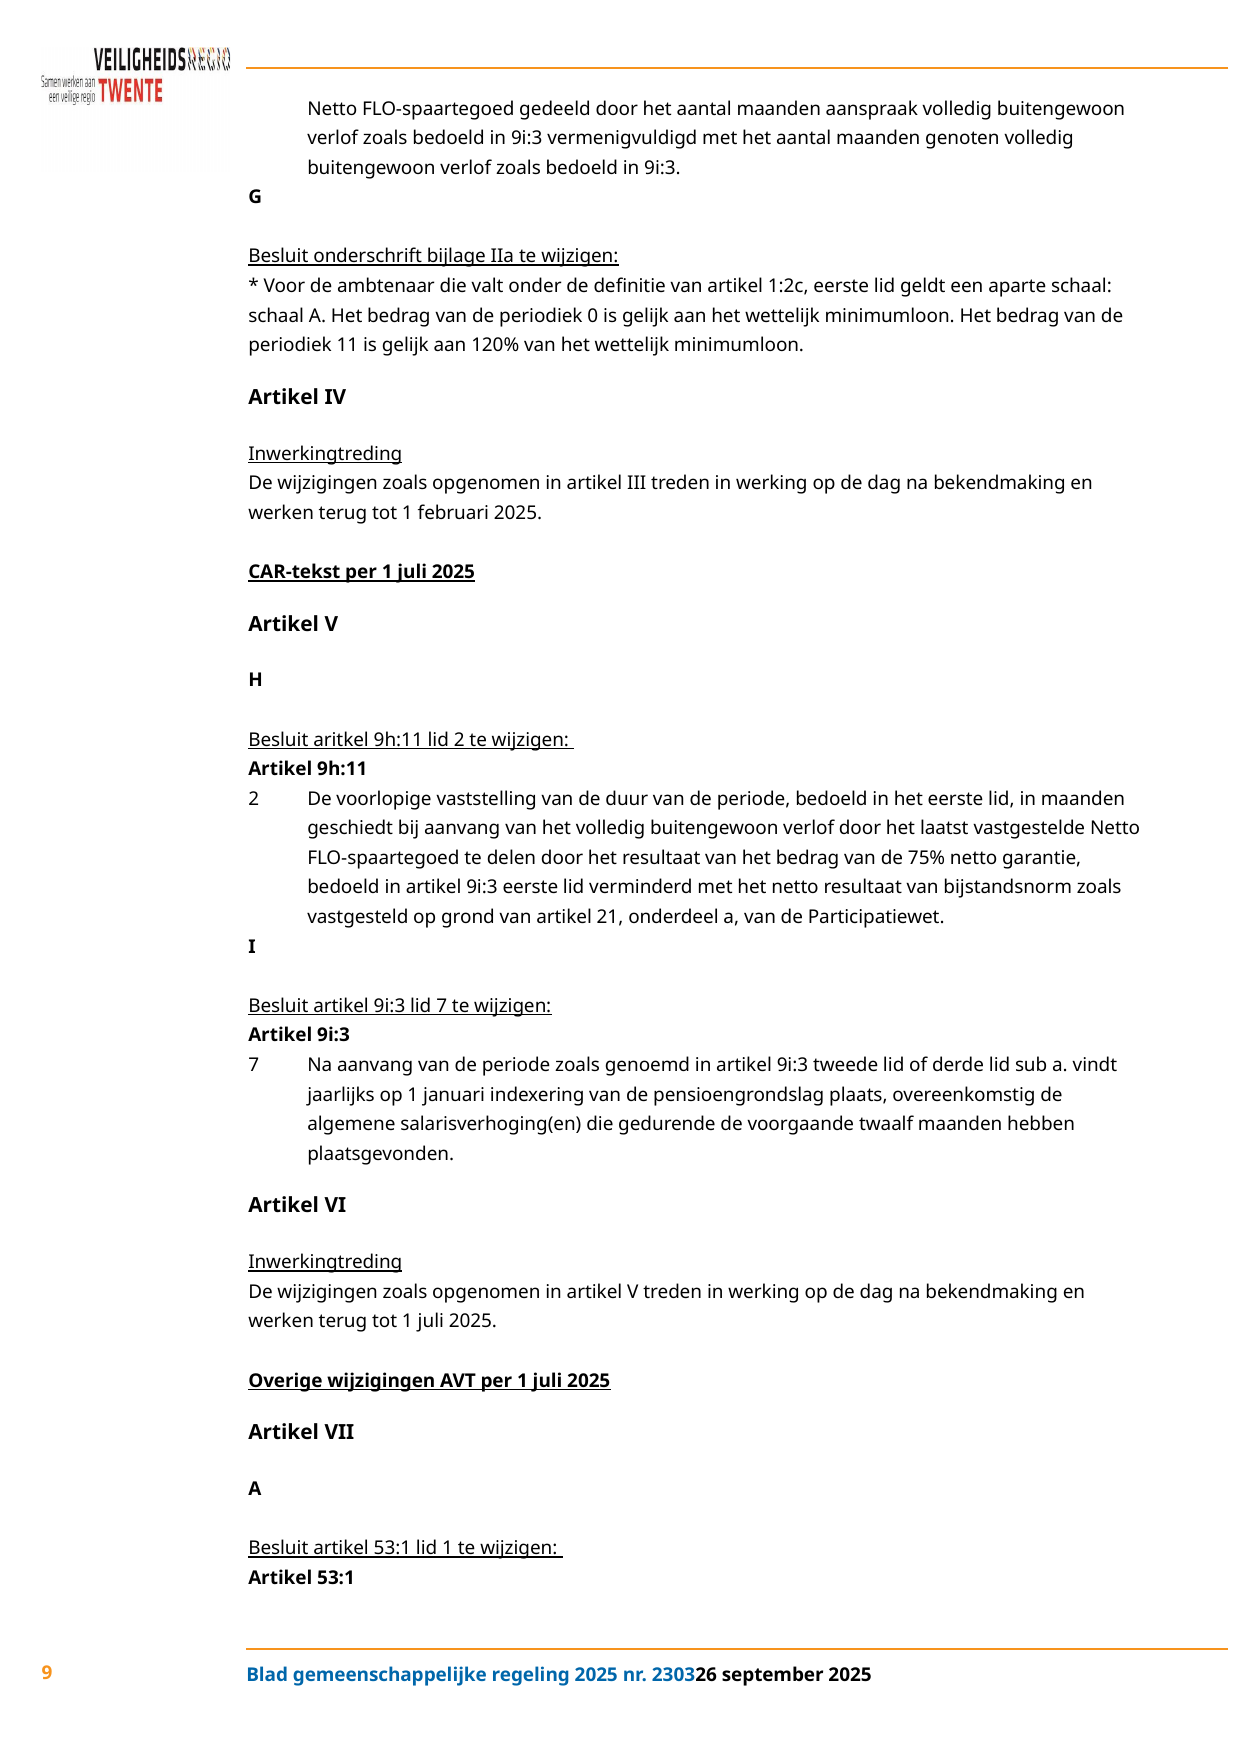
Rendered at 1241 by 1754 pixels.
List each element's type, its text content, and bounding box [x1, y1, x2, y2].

text Besluit artikel 53:1 lid 1 te wijzigen: [248, 1534, 1152, 1560]
text Inwerkingtreding [248, 1248, 1152, 1274]
text Artikel 53:1 [248, 1564, 1152, 1590]
text De wijzigingen zoals opgenomen in artikel III treden in werking op de dag na bekendmaking en werken terug tot 1 februari 2025. [248, 469, 1152, 525]
text Artikel 9i:3 [248, 1022, 1152, 1047]
text Overige wijzigingen AVT per 1 juli 2025 [248, 1367, 1152, 1392]
text Artikel VI [248, 1190, 1152, 1219]
list De voorlopige vaststelling van de duur van de periode, bedoeld in het eerste lid, in maanden geschiedt bij aanvang van het volledig buitengewoon verlof door het laatst vastgestelde Netto FLO-spaartegoed te delen door het resultaat van het bedrag van de 75% netto garantie, bedoeld in artikel 9i:3 eerste lid verminderd met het netto resultaat van bijstandsnorm zoals vastgesteld op grond van artikel 21, onderdeel a, van de Participatiewet. [248, 785, 1152, 929]
text * Voor de ambtenaar die valt onder de definitie van artikel 1:2c, eerste lid geldt een aparte schaal: schaal A. Het bedrag van de periodiek 0 is gelijk aan het wettelijk minimumloon. Het bedrag van de periodiek 11 is gelijk aan 120% van het wettelijk minimumloon. [248, 272, 1152, 357]
text Artikel V [248, 609, 1152, 637]
text A [248, 1475, 1152, 1501]
text H [248, 667, 1152, 692]
picture [41, 47, 231, 172]
text G [248, 183, 1152, 209]
text I [248, 933, 1152, 959]
text Artikel IV [248, 382, 1152, 410]
text Besluit aritkel 9h:11 lid 2 te wijzigen: [248, 726, 1152, 752]
list Na aanvang van de periode zoals genoemd in artikel 9i:3 tweede lid of derde lid sub a. vindt jaarlijks op 1 januari indexering van de pensioengrondslag plaats, overeenkomstig de algemene salarisverhoging(en) die gedurende de voorgaande twaalf maanden hebben plaatsgevonden. [248, 1051, 1152, 1166]
text Besluit onderschrift bijlage IIa te wijzigen: [248, 243, 1152, 268]
text Besluit artikel 9i:3 lid 7 te wijzigen: [248, 992, 1152, 1018]
text Artikel 9h:11 [248, 755, 1152, 781]
text CAR-tekst per 1 juli 2025 [248, 558, 1152, 584]
text Inwerkingtreding [248, 440, 1152, 466]
text Artikel VII [248, 1417, 1152, 1446]
text De wijzigingen zoals opgenomen in artikel V treden in werking op de dag na bekendmaking en werken terug tot 1 juli 2025. [248, 1278, 1152, 1333]
list Netto FLO-spaartegoed gedeeld door het aantal maanden aanspraak volledig buitengewoon verlof zoals bedoeld in 9i:3 vermenigvuldigd met het aantal maanden genoten volledig buitengewoon verlof zoals bedoeld in 9i:3. [248, 95, 1152, 180]
